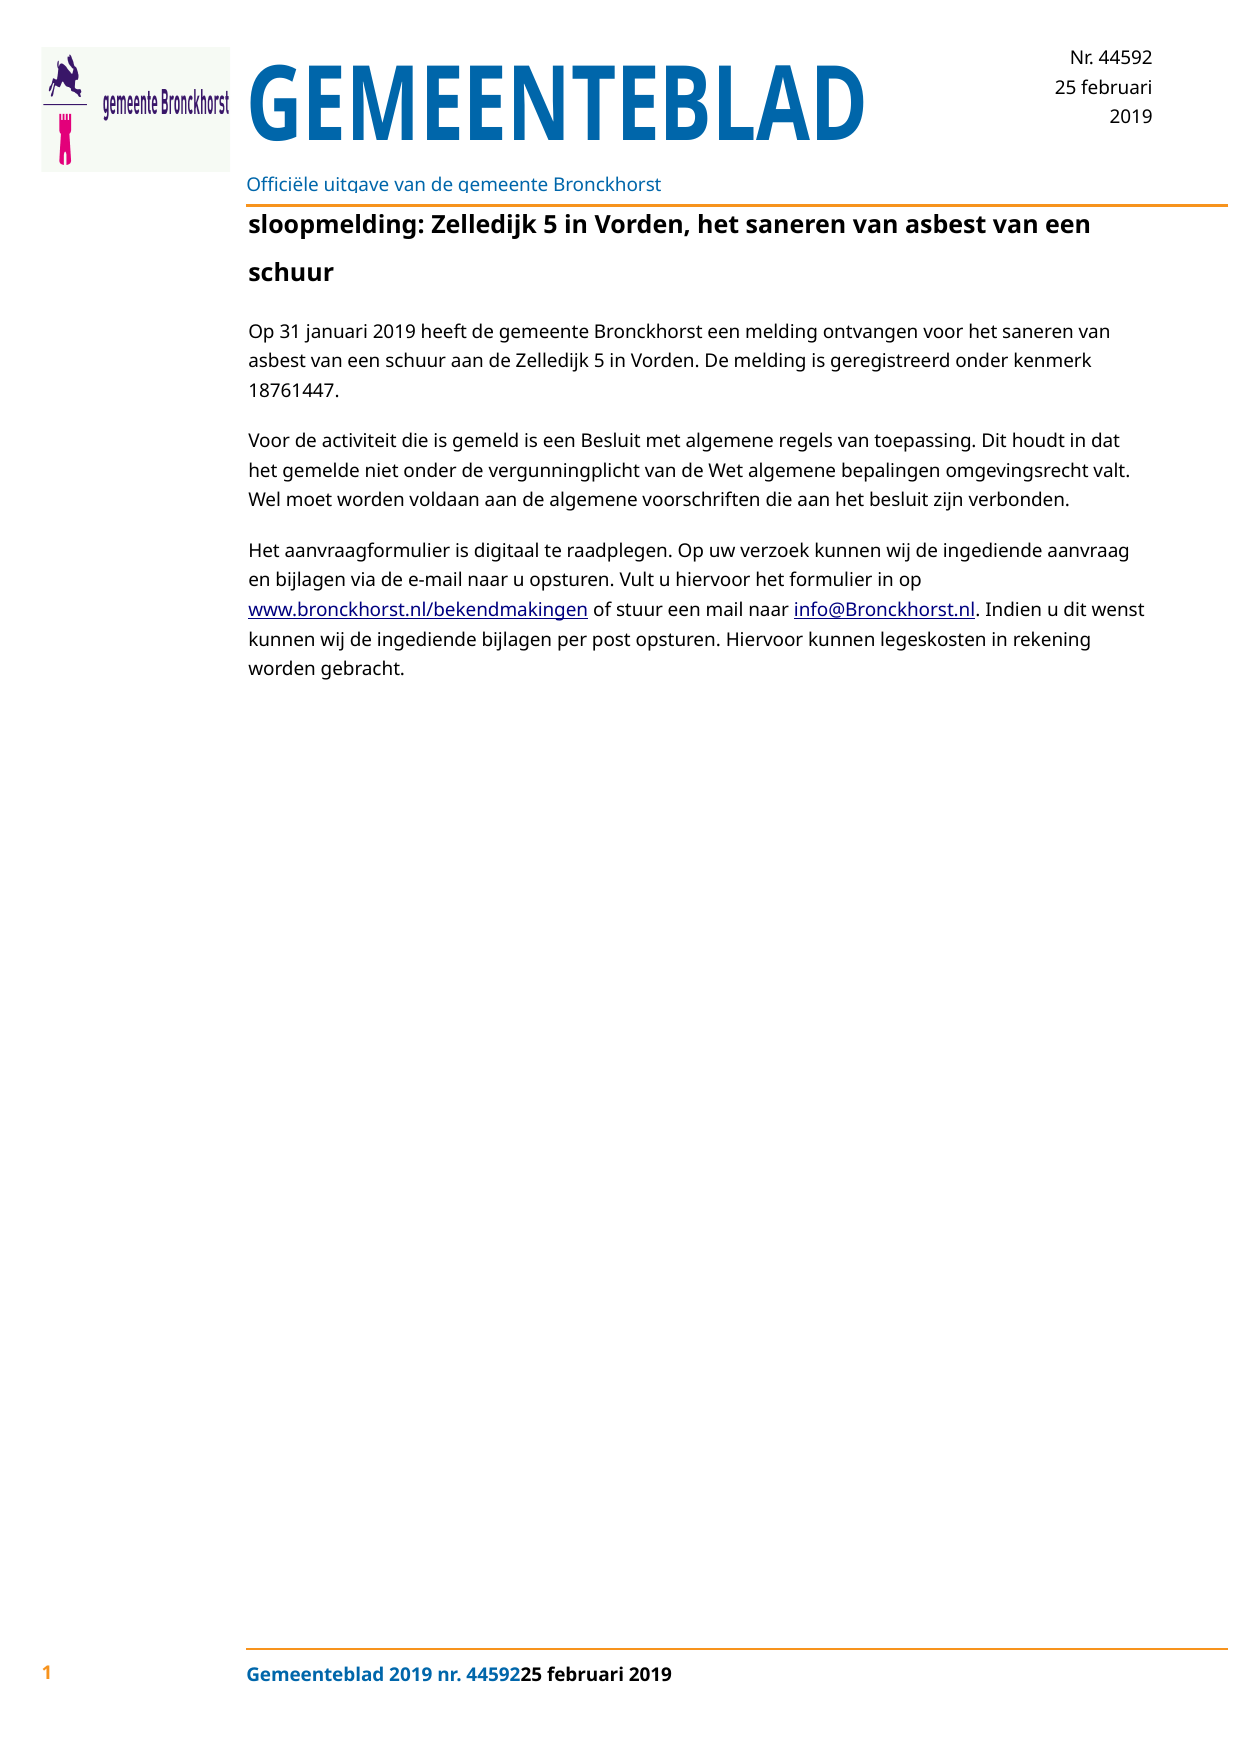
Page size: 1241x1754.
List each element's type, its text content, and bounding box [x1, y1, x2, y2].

text Het aanvraagformulier is digitaal te raadplegen. Op uw verzoek kunnen wij de ingediende aanvraag en bijlagen via de e-mail naar u opsturen. Vult u hiervoor het formulier in op www.bronckhorst.nl/bekendmakingen of stuur een mail naar info@Bronckhorst.nl. Indien u dit wenst kunnen wij de ingediende bijlagen per post opsturen. Hiervoor kunnen legeskosten in rekening worden gebracht. [248, 537, 1152, 681]
text Voor de activiteit die is gemeld is een Besluit met algemene regels van toepassing. Dit houdt in dat het gemelde niet onder de vergunningplicht van de Wet algemene bepalingen omgevingsrecht valt. Wel moet worden voldaan aan de algemene voorschriften die aan het besluit zijn verbonden. [248, 427, 1152, 512]
text sloopmelding: Zelledijk 5 in Vorden, het saneren van asbest van een schuur [248, 207, 1152, 288]
text Op 31 januari 2019 heeft de gemeente Bronckhorst een melding ontvangen voor het saneren van asbest van een schuur aan de Zelledijk 5 in Vorden. De melding is geregistreerd onder kenmerk 18761447. [248, 318, 1152, 403]
picture [41, 47, 231, 172]
